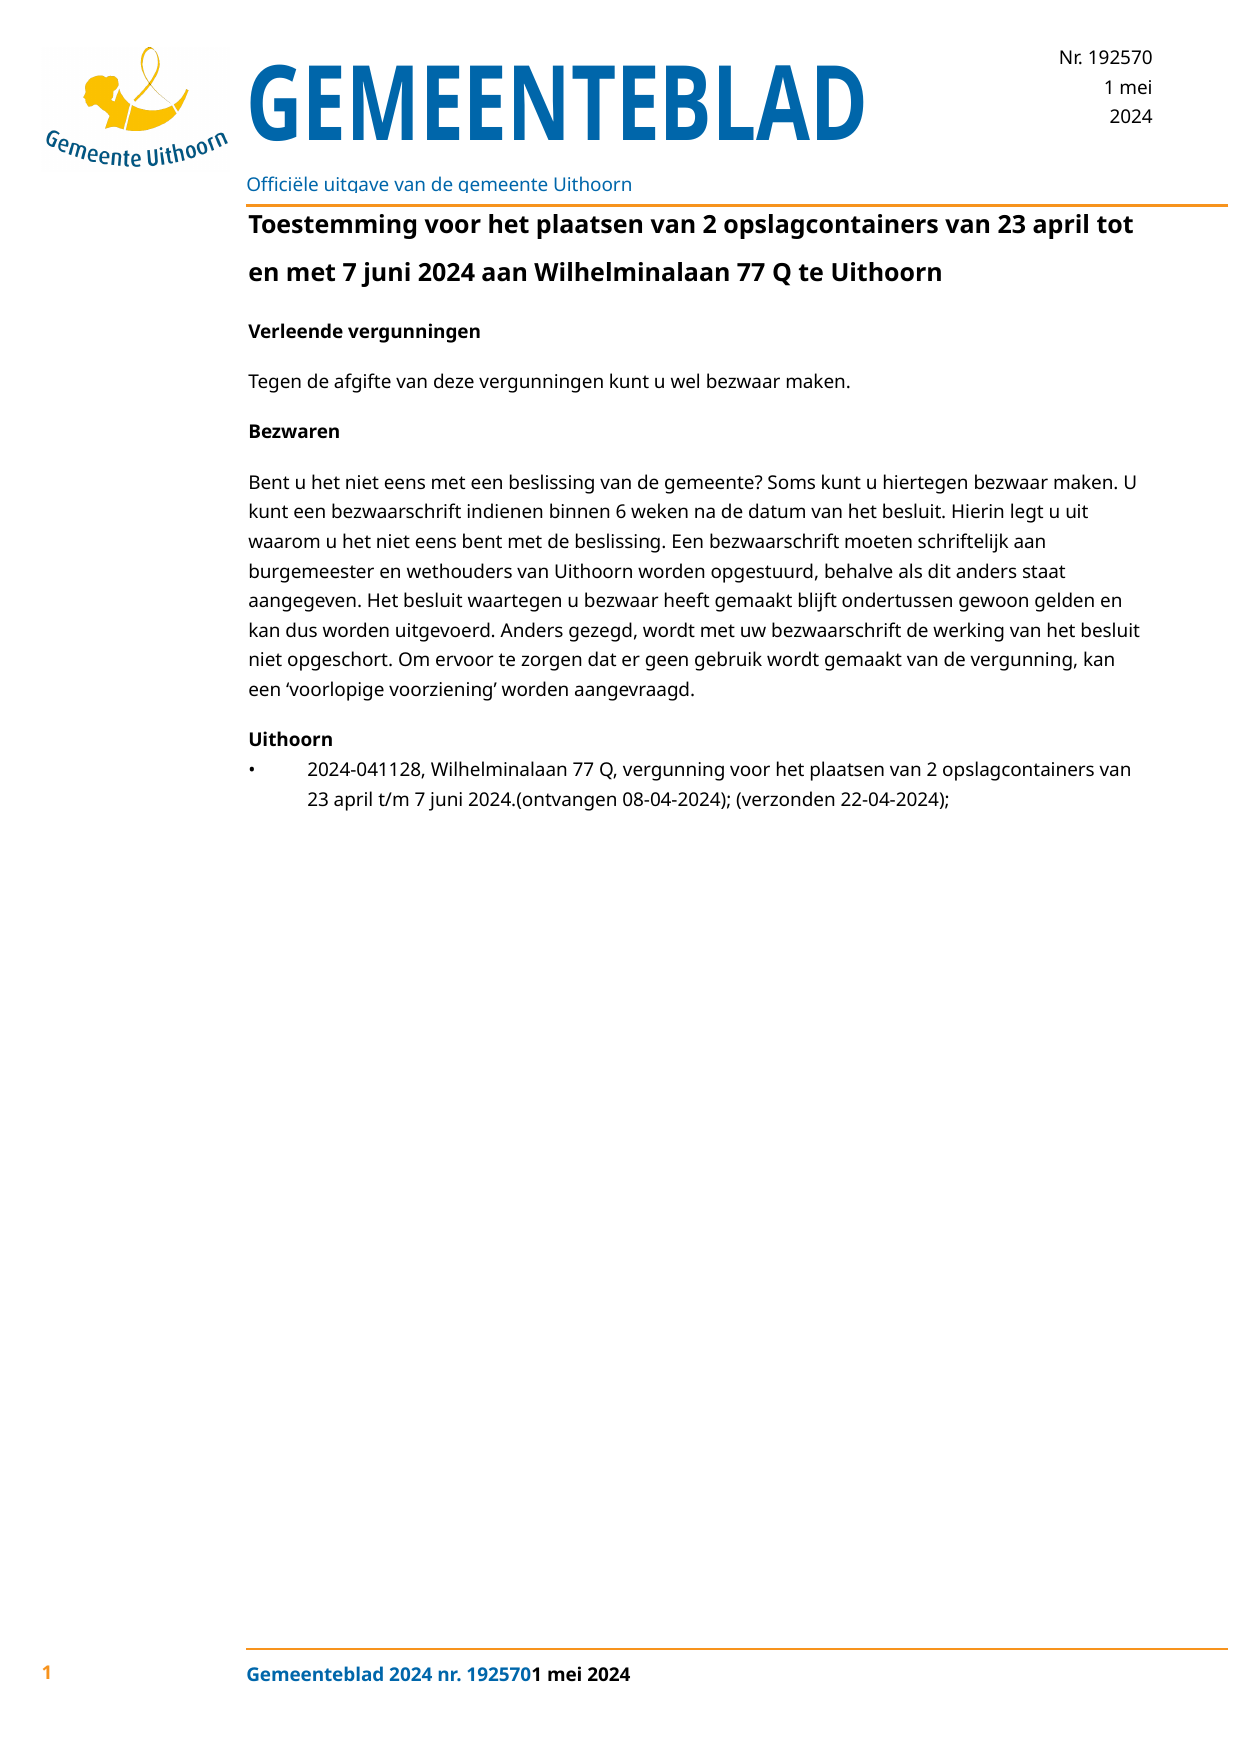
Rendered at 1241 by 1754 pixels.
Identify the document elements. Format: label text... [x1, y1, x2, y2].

list 2024-041128, Wilhelminalaan 77 Q, vergunning voor het plaatsen van 2 opslagcontainers van 23 april t/m 7 juni 2024.(ontvangen 08-04-2024); (verzonden 22-04-2024); [248, 756, 1152, 812]
text Uithoorn [248, 727, 1152, 752]
text Toestemming voor het plaatsen van 2 opslagcontainers van 23 april tot en met 7 juni 2024 aan Wilhelminalaan 77 Q te Uithoorn [248, 207, 1152, 288]
text Bezwaren [248, 419, 1152, 444]
text Bent u het niet eens met een beslissing van de gemeente? Soms kunt u hiertegen bezwaar maken. U kunt een bezwaarschrift indienen binnen 6 weken na de datum van het besluit. Hierin legt u uit waarom u het niet eens bent met de beslissing. Een bezwaarschrift moeten schriftelijk aan burgemeester en wethouders van Uithoorn worden opgestuurd, behalve als dit anders staat aangegeven. Het besluit waartegen u bezwaar heeft gemaakt blijft ondertussen gewoon gelden en kan dus worden uitgevoerd. Anders gezegd, wordt met uw bezwaarschrift de werking van het besluit niet opgeschort. Om ervoor te zorgen dat er geen gebruik wordt gemaakt van de vergunning, kan een ‘voorlopige voorziening’ worden aangevraagd. [248, 469, 1152, 702]
text Verleende vergunningen [248, 318, 1152, 344]
text Tegen de afgifte van deze vergunningen kunt u wel bezwaar maken. [248, 368, 1152, 394]
picture [41, 47, 231, 172]
